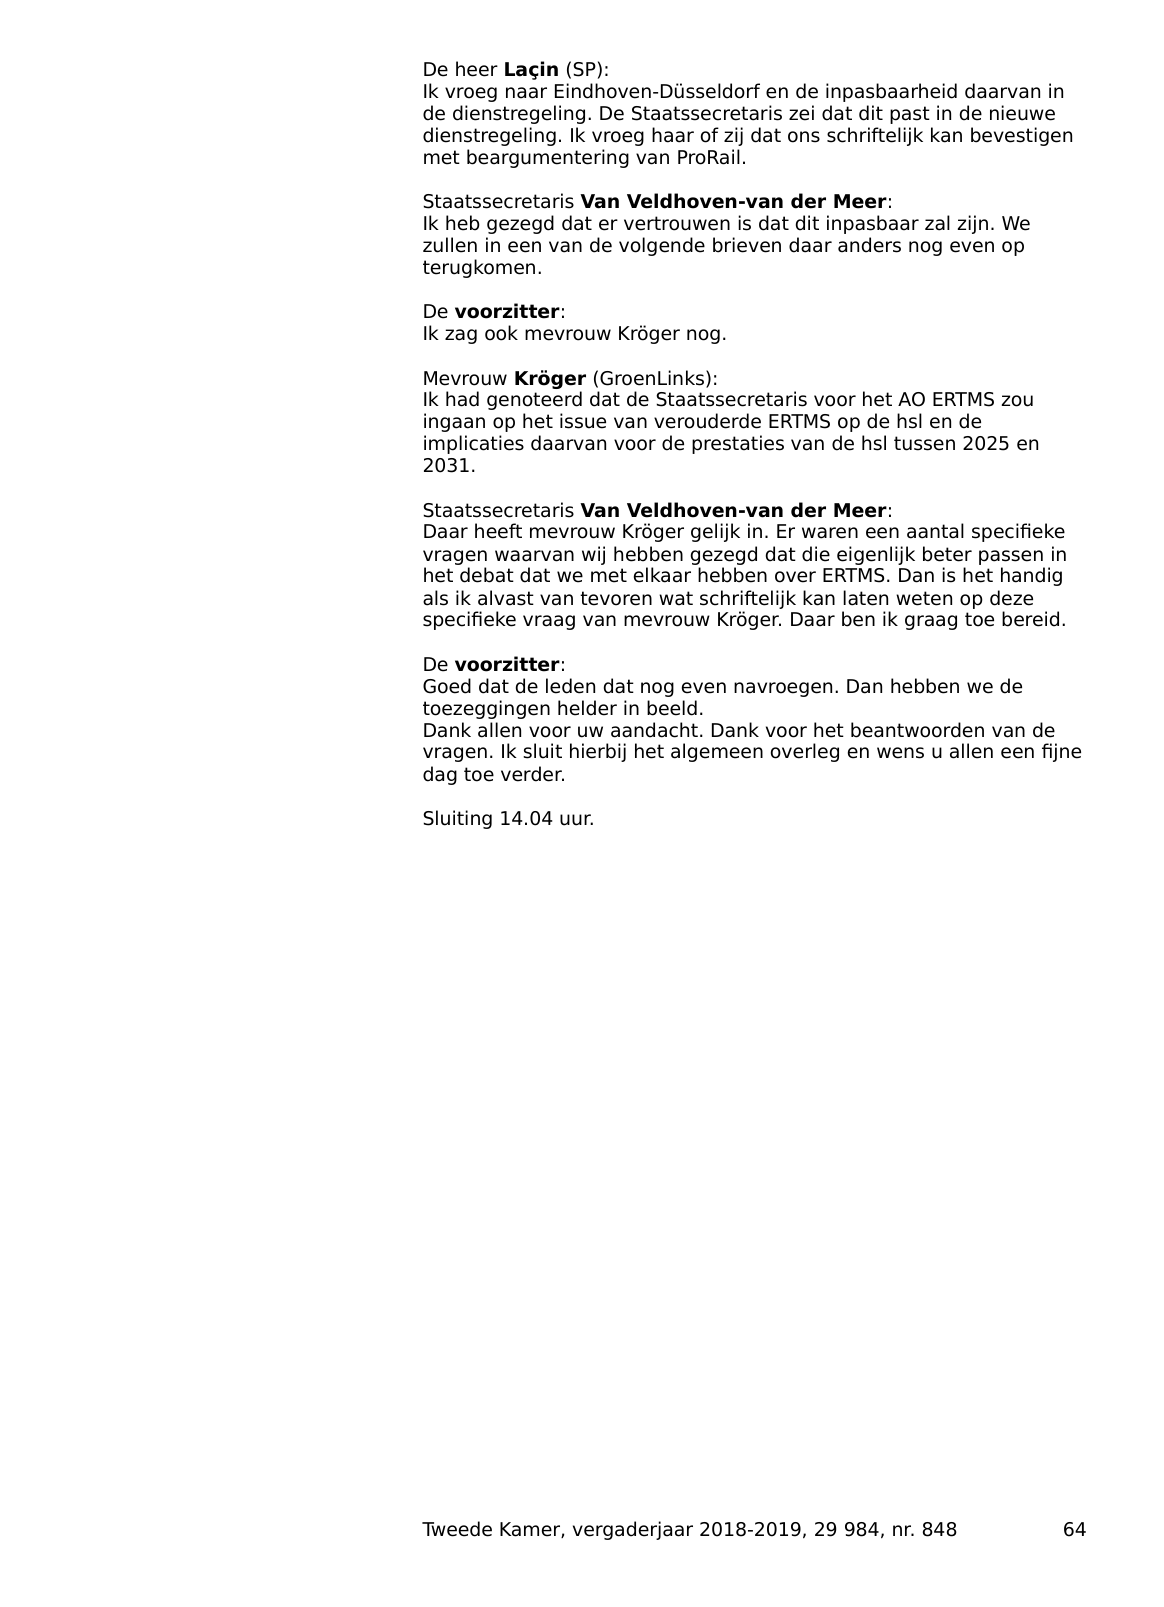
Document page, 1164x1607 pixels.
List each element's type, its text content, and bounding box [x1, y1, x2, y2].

text Ik had genoteerd dat de Staatssecretaris voor het AO ERTMS zou ingaan op het issue van verouderde ERTMS op de hsl en de implicaties daarvan voor de prestaties van de hsl tussen 2025 en 2031. [422, 389, 1087, 477]
text Daar heeft mevrouw Kröger gelijk in. Er waren een aantal specifieke vragen waarvan wij hebben gezegd dat die eigenlijk beter passen in het debat dat we met elkaar hebben over ERTMS. Dan is het handig als ik alvast van tevoren wat schriftelijk kan laten weten op deze specifieke vraag van mevrouw Kröger. Daar ben ik graag toe bereid. [422, 521, 1087, 631]
text Staatssecretaris Van Veldhoven-van der Meer: [422, 191, 1087, 213]
text Sluiting 14.04 uur. [422, 808, 1087, 829]
text Ik zag ook mevrouw Kröger nog. [422, 323, 1087, 345]
text Staatssecretaris Van Veldhoven-van der Meer: [422, 499, 1087, 521]
text De voorzitter: [422, 653, 1087, 676]
text Dank allen voor uw aandacht. Dank voor het beantwoorden van de vragen. Ik sluit hierbij het algemeen overleg en wens u allen een fijne dag toe verder. [422, 719, 1087, 785]
text Mevrouw Kröger (GroenLinks): [422, 367, 1087, 389]
text De voorzitter: [422, 301, 1087, 323]
text Goed dat de leden dat nog even navroegen. Dan hebben we de toezeggingen helder in beeld. [422, 676, 1087, 719]
text Ik vroeg naar Eindhoven-Düsseldorf en de inpasbaarheid daarvan in de dienstregeling. De Staatssecretaris zei dat dit past in de nieuwe dienstregeling. Ik vroeg haar of zij dat ons schriftelijk kan bevestigen met beargumentering van ProRail. [422, 81, 1087, 169]
text Ik heb gezegd dat er vertrouwen is dat dit inpasbaar zal zijn. We zullen in een van de volgende brieven daar anders nog even op terugkomen. [422, 213, 1087, 279]
text De heer Laçin (SP): [422, 59, 1087, 81]
